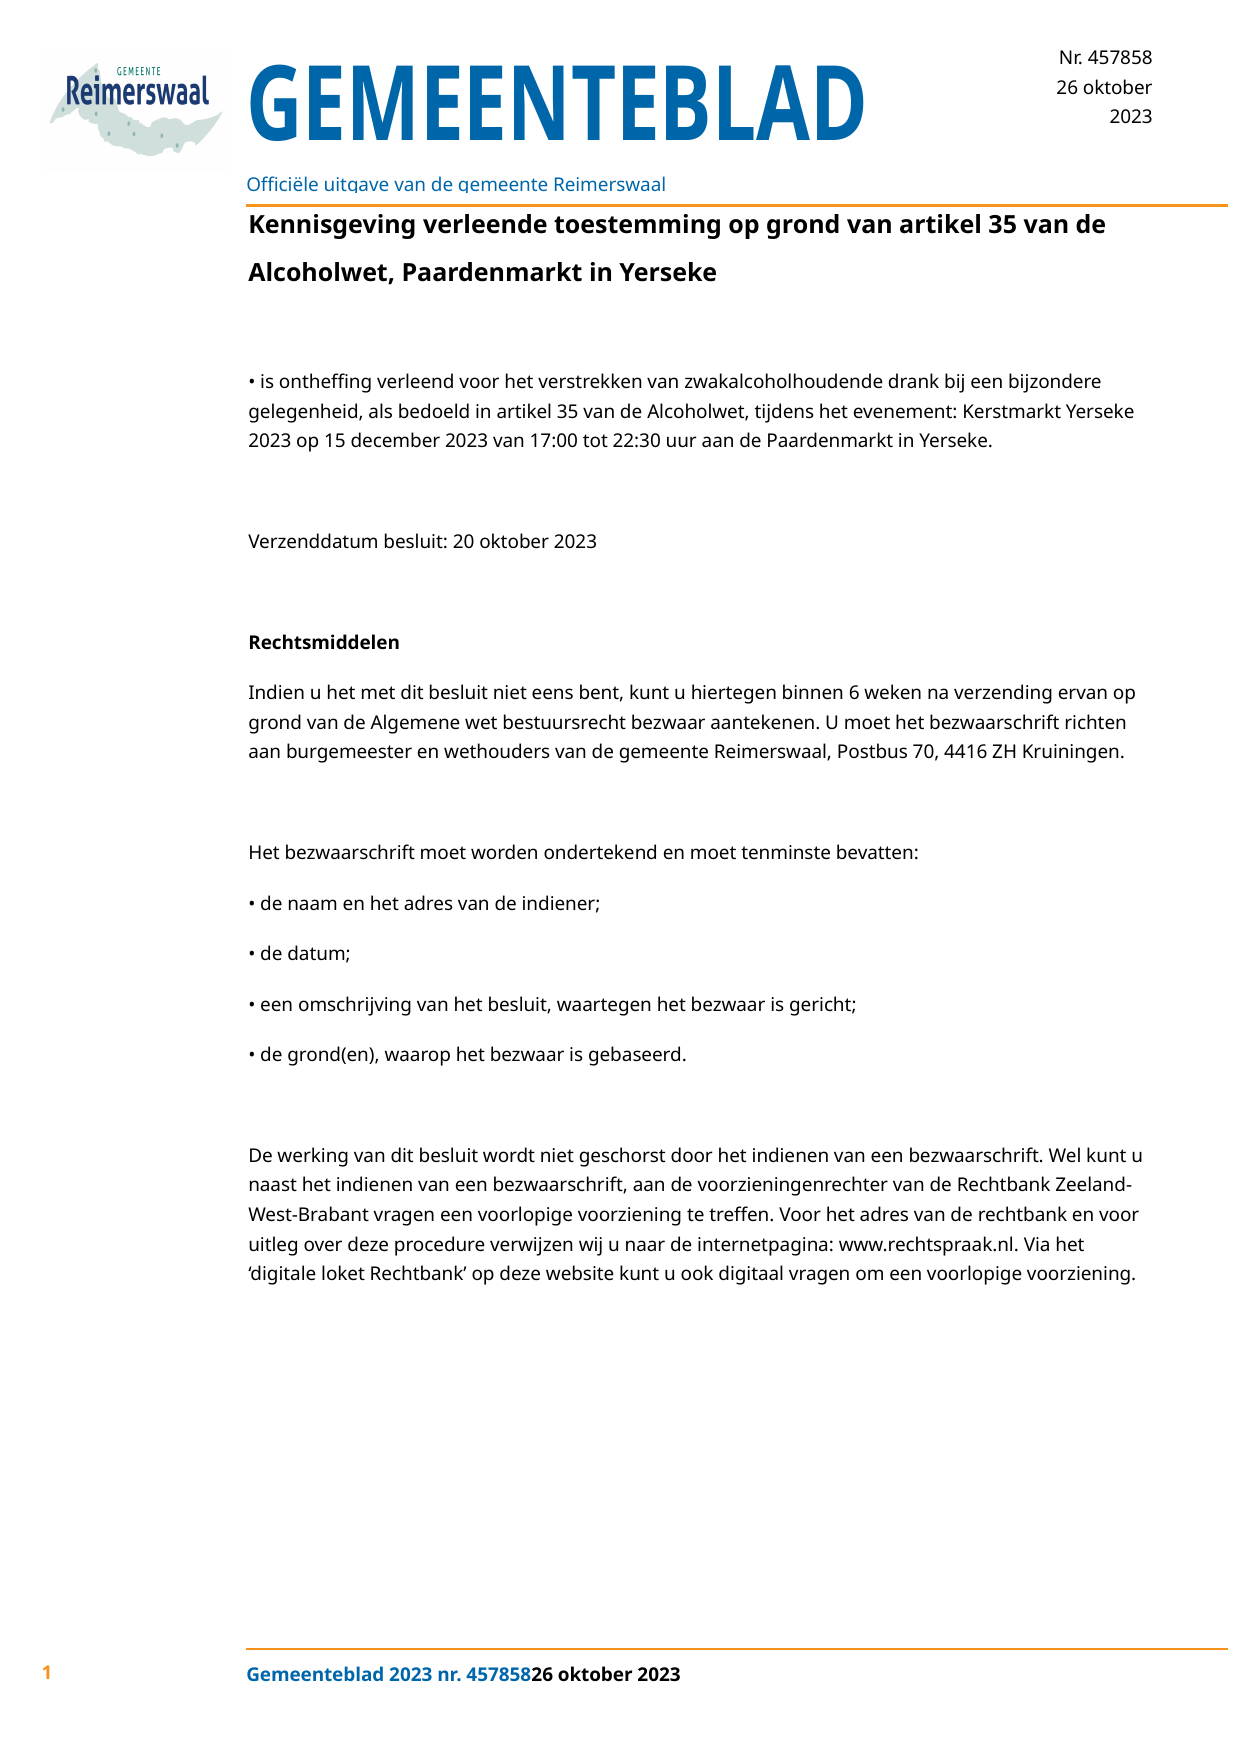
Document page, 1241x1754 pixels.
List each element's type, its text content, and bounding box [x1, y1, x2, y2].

text • de naam en het adres van de indiener; [248, 890, 1152, 916]
text Kennisgeving verleende toestemming op grond van artikel 35 van de Alcoholwet, Paardenmarkt in Yerseke [248, 207, 1152, 288]
text • de grond(en), waarop het bezwaar is gebaseerd. [248, 1041, 1152, 1067]
text • de datum; [248, 940, 1152, 966]
text • is ontheffing verleend voor het verstrekken van zwakalcoholhoudende drank bij een bijzondere gelegenheid, als bedoeld in artikel 35 van de Alcoholwet, tijdens het evenement: Kerstmarkt Yerseke 2023 op 15 december 2023 van 17:00 tot 22:30 uur aan de Paardenmarkt in Yerseke. [248, 368, 1152, 453]
text • een omschrijving van het besluit, waartegen het bezwaar is gericht; [248, 991, 1152, 1017]
picture [41, 47, 231, 172]
text Rechtsmiddelen [248, 629, 1152, 655]
text De werking van dit besluit wordt niet geschorst door het indienen van een bezwaarschrift. Wel kunt u naast het indienen van een bezwaarschrift, aan de voorzieningenrechter van de Rechtbank Zeeland-West-Brabant vragen een voorlopige voorziening te treffen. Voor het adres van de rechtbank en voor uitleg over deze procedure verwijzen wij u naar de internetpagina: www.rechtspraak.nl. Via het ‘digitale loket Rechtbank’ op deze website kunt u ook digitaal vragen om een voorlopige voorziening. [248, 1142, 1152, 1286]
text Indien u het met dit besluit niet eens bent, kunt u hiertegen binnen 6 weken na verzending ervan op grond van de Algemene wet bestuursrecht bezwaar aantekenen. U moet het bezwaarschrift richten aan burgemeester en wethouders van de gemeente Reimerswaal, Postbus 70, 4416 ZH Kruiningen. [248, 679, 1152, 764]
text Het bezwaarschrift moet worden ondertekend en moet tenminste bevatten: [248, 839, 1152, 865]
text Verzenddatum besluit: 20 oktober 2023 [248, 528, 1152, 554]
